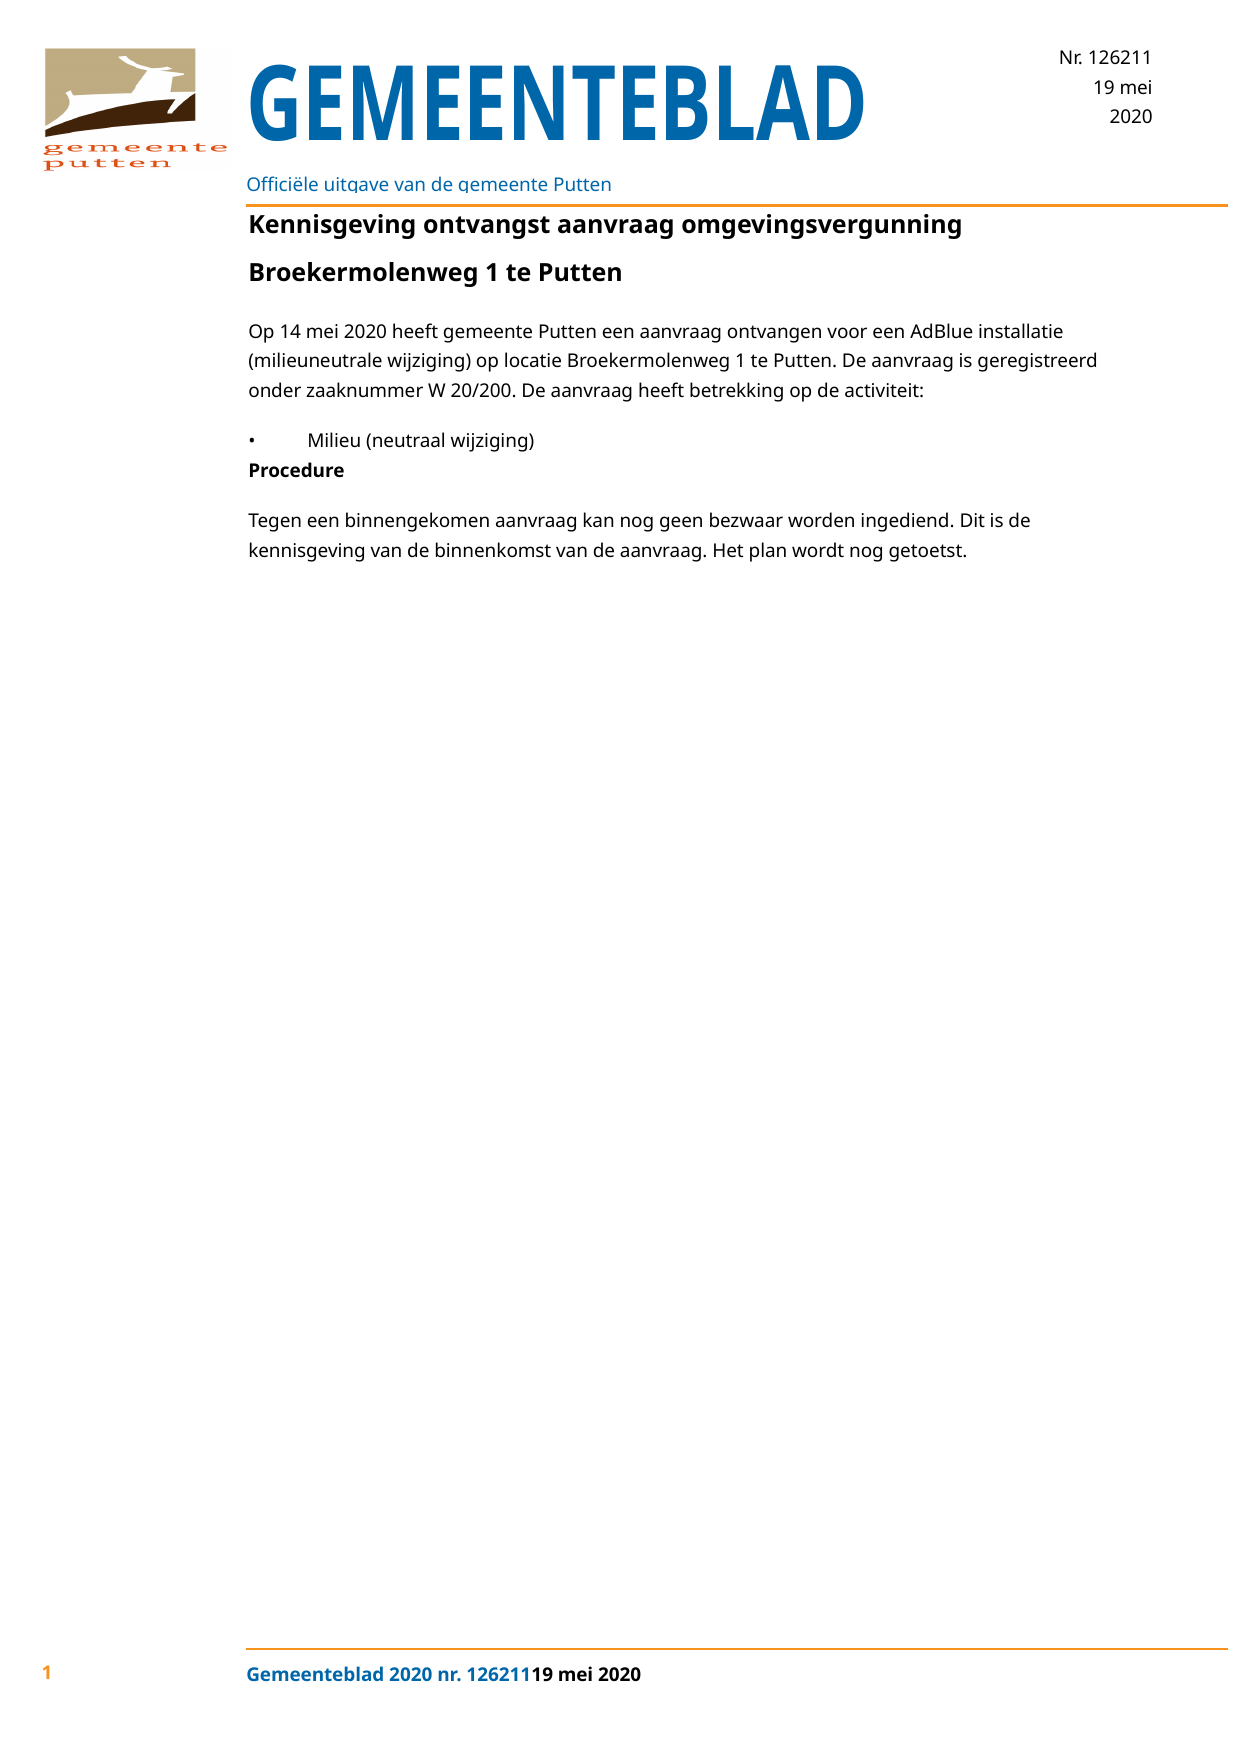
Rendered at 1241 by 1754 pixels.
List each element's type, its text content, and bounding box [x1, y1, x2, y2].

list Milieu (neutraal wijziging) [248, 427, 1152, 453]
text Tegen een binnengekomen aanvraag kan nog geen bezwaar worden ingediend. Dit is de kennisgeving van de binnenkomst van de aanvraag. Het plan wordt nog getoetst. [248, 507, 1152, 563]
text Procedure [248, 457, 1152, 483]
picture [41, 47, 231, 172]
text Op 14 mei 2020 heeft gemeente Putten een aanvraag ontvangen voor een AdBlue installatie (milieuneutrale wijziging) op locatie Broekermolenweg 1 te Putten. De aanvraag is geregistreerd onder zaaknummer W 20/200. De aanvraag heeft betrekking op de activiteit: [248, 318, 1152, 403]
text Kennisgeving ontvangst aanvraag omgevingsvergunning Broekermolenweg 1 te Putten [248, 207, 1152, 288]
